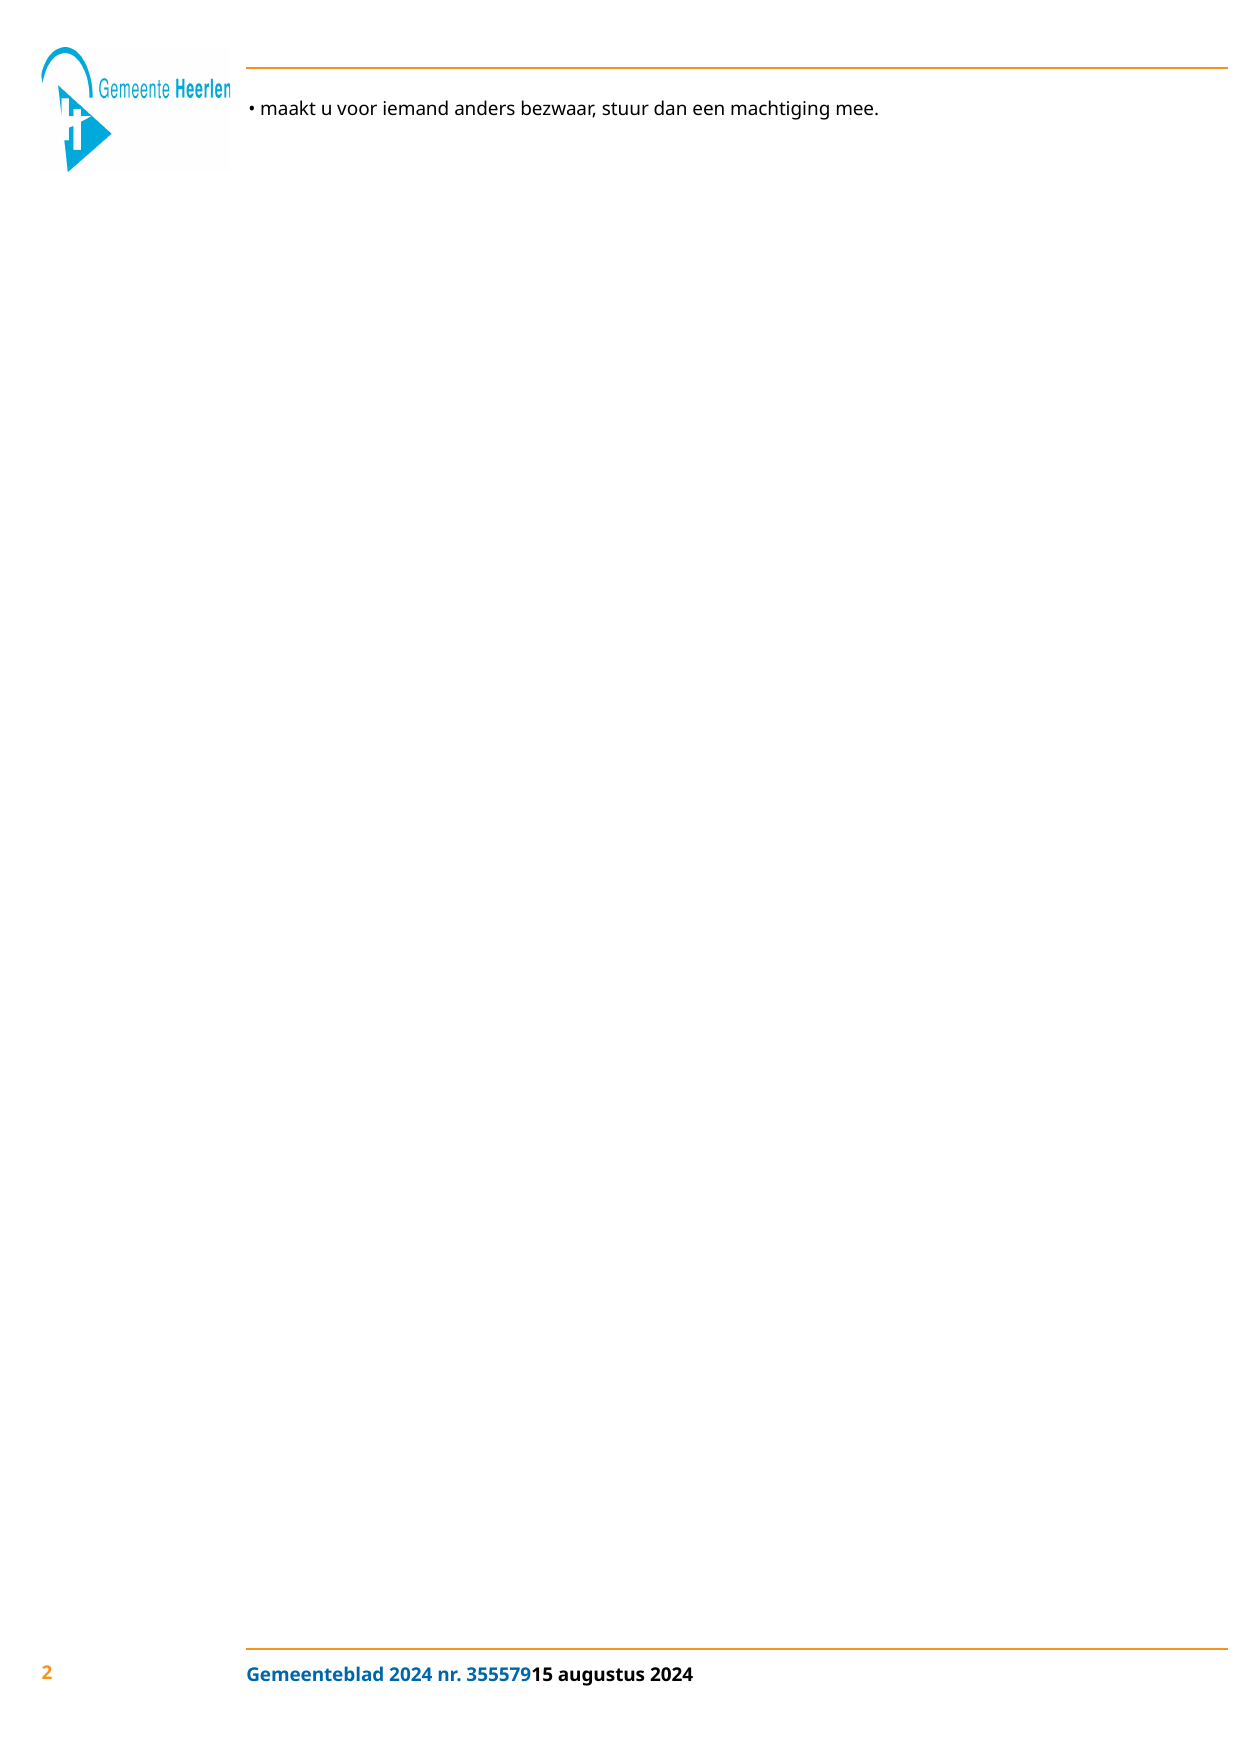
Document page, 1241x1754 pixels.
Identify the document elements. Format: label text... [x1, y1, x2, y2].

picture [41, 47, 59, 70]
picture [41, 47, 231, 172]
text • maakt u voor iemand anders bezwaar, stuur dan een machtiging mee. [248, 95, 1152, 121]
